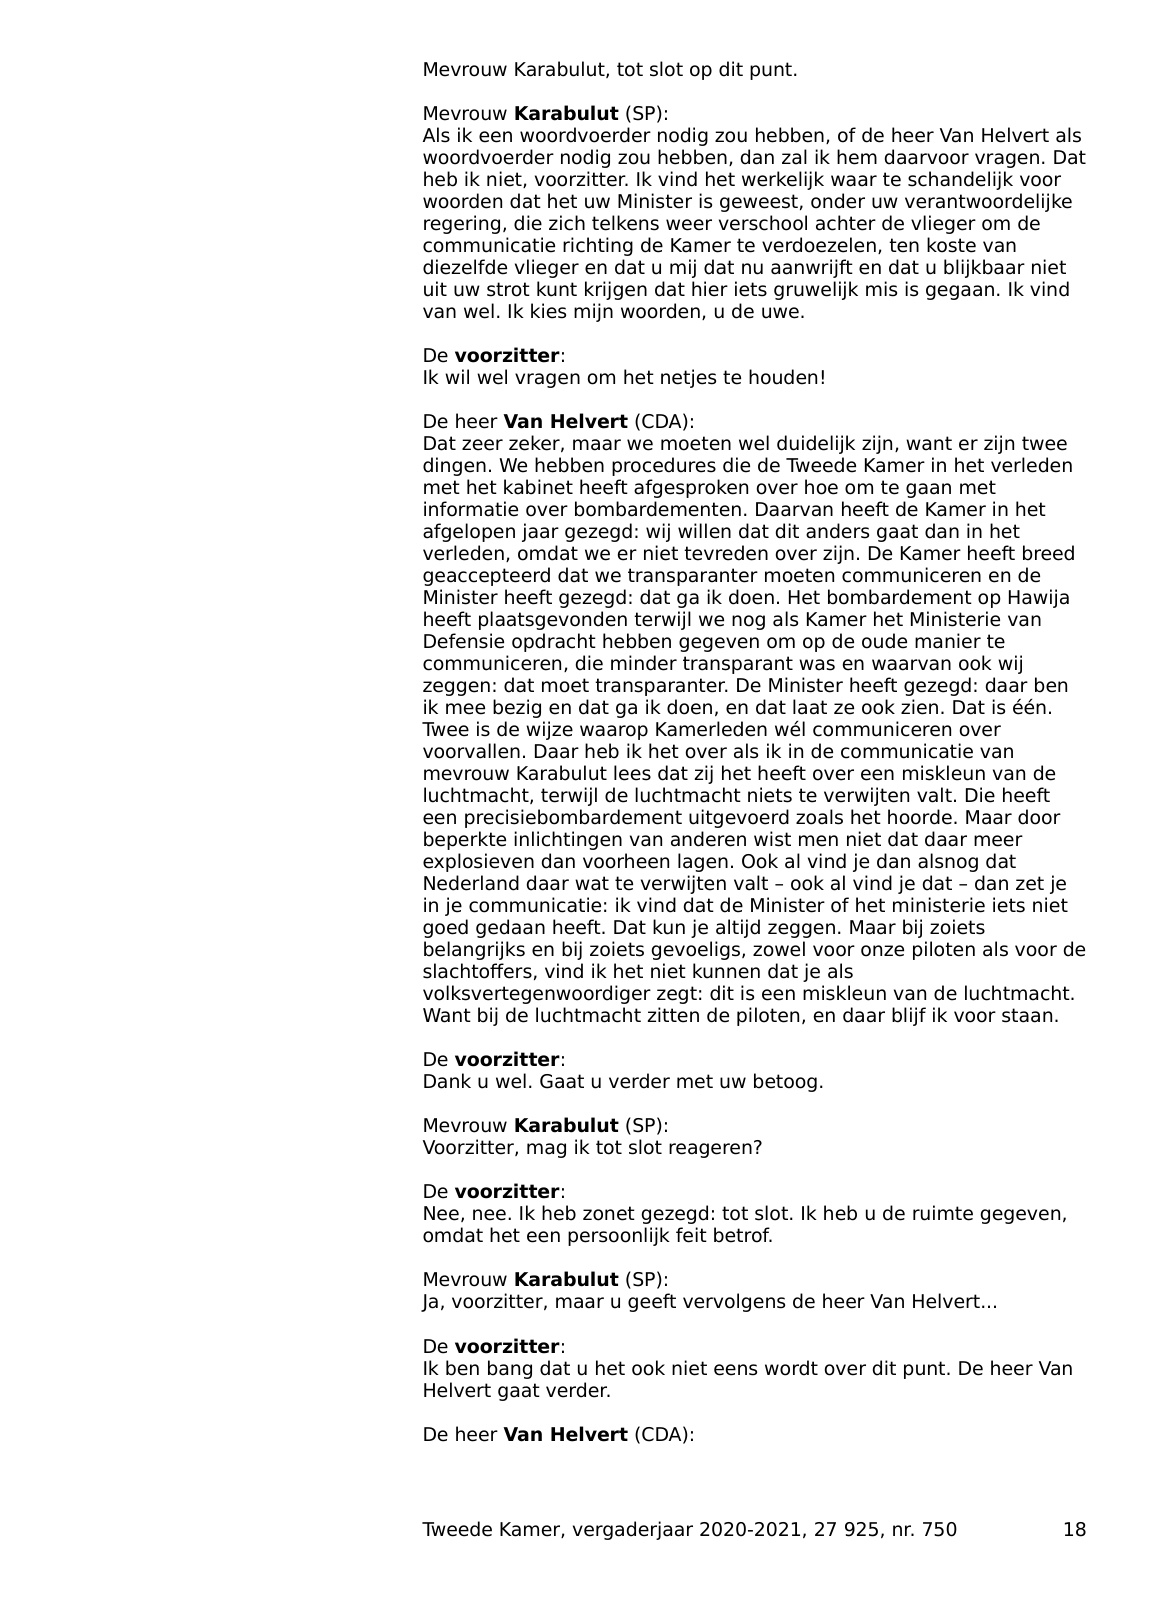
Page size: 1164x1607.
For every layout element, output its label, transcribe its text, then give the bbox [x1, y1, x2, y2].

text De heer Van Helvert (CDA): [422, 1424, 1087, 1446]
text Mevrouw Karabulut (SP): [422, 1115, 1087, 1137]
text Ik ben bang dat u het ook niet eens wordt over dit punt. De heer Van Helvert gaat verder. [422, 1357, 1087, 1401]
text De voorzitter: [422, 345, 1087, 367]
text Voorzitter, mag ik tot slot reageren? [422, 1137, 1087, 1159]
text De voorzitter: [422, 1049, 1087, 1071]
text Nee, nee. Ik heb zonet gezegd: tot slot. Ik heb u de ruimte gegeven, omdat het een persoonlijk feit betrof. [422, 1203, 1087, 1247]
text Dank u wel. Gaat u verder met uw betoog. [422, 1071, 1087, 1093]
text Ik wil wel vragen om het netjes te houden! [422, 367, 1087, 389]
text Dat zeer zeker, maar we moeten wel duidelijk zijn, want er zijn twee dingen. We hebben procedures die de Tweede Kamer in het verleden met het kabinet heeft afgesproken over hoe om te gaan met informatie over bombardementen. Daarvan heeft de Kamer in het afgelopen jaar gezegd: wij willen dat dit anders gaat dan in het verleden, omdat we er niet tevreden over zijn. De Kamer heeft breed geaccepteerd dat we transparanter moeten communiceren en de Minister heeft gezegd: dat ga ik doen. Het bombardement op Hawija heeft plaatsgevonden terwijl we nog als Kamer het Ministerie van Defensie opdracht hebben gegeven om op de oude manier te communiceren, die minder transparant was en waarvan ook wij zeggen: dat moet transparanter. De Minister heeft gezegd: daar ben ik mee bezig en dat ga ik doen, en dat laat ze ook zien. Dat is één. [422, 433, 1087, 719]
text Als ik een woordvoerder nodig zou hebben, of de heer Van Helvert als woordvoerder nodig zou hebben, dan zal ik hem daarvoor vragen. Dat heb ik niet, voorzitter. Ik vind het werkelijk waar te schandelijk voor woorden dat het uw Minister is geweest, onder uw verantwoordelijke regering, die zich telkens weer verschool achter de vlieger om de communicatie richting de Kamer te verdoezelen, ten koste van diezelfde vlieger en dat u mij dat nu aanwrijft en dat u blijkbaar niet uit uw strot kunt krijgen dat hier iets gruwelijk mis is gegaan. Ik vind van wel. Ik kies mijn woorden, u de uwe. [422, 125, 1087, 323]
text Mevrouw Karabulut (SP): [422, 1269, 1087, 1291]
text Mevrouw Karabulut, tot slot op dit punt. [422, 59, 1087, 81]
text De heer Van Helvert (CDA): [422, 411, 1087, 433]
text Mevrouw Karabulut (SP): [422, 103, 1087, 125]
text Ja, voorzitter, maar u geeft vervolgens de heer Van Helvert... [422, 1291, 1087, 1313]
text De voorzitter: [422, 1336, 1087, 1357]
text De voorzitter: [422, 1181, 1087, 1203]
text Twee is de wijze waarop Kamerleden wél communiceren over voorvallen. Daar heb ik het over als ik in de communicatie van mevrouw Karabulut lees dat zij het heeft over een miskleun van de luchtmacht, terwijl de luchtmacht niets te verwijten valt. Die heeft een precisiebombardement uitgevoerd zoals het hoorde. Maar door beperkte inlichtingen van anderen wist men niet dat daar meer explosieven dan voorheen lagen. Ook al vind je dan alsnog dat Nederland daar wat te verwijten valt – ook al vind je dat – dan zet je in je communicatie: ik vind dat de Minister of het ministerie iets niet goed gedaan heeft. Dat kun je altijd zeggen. Maar bij zoiets belangrijks en bij zoiets gevoeligs, zowel voor onze piloten als voor de slachtoffers, vind ik het niet kunnen dat je als volksvertegenwoordiger zegt: dit is een miskleun van de luchtmacht. Want bij de luchtmacht zitten de piloten, en daar blijf ik voor staan. [422, 719, 1087, 1027]
